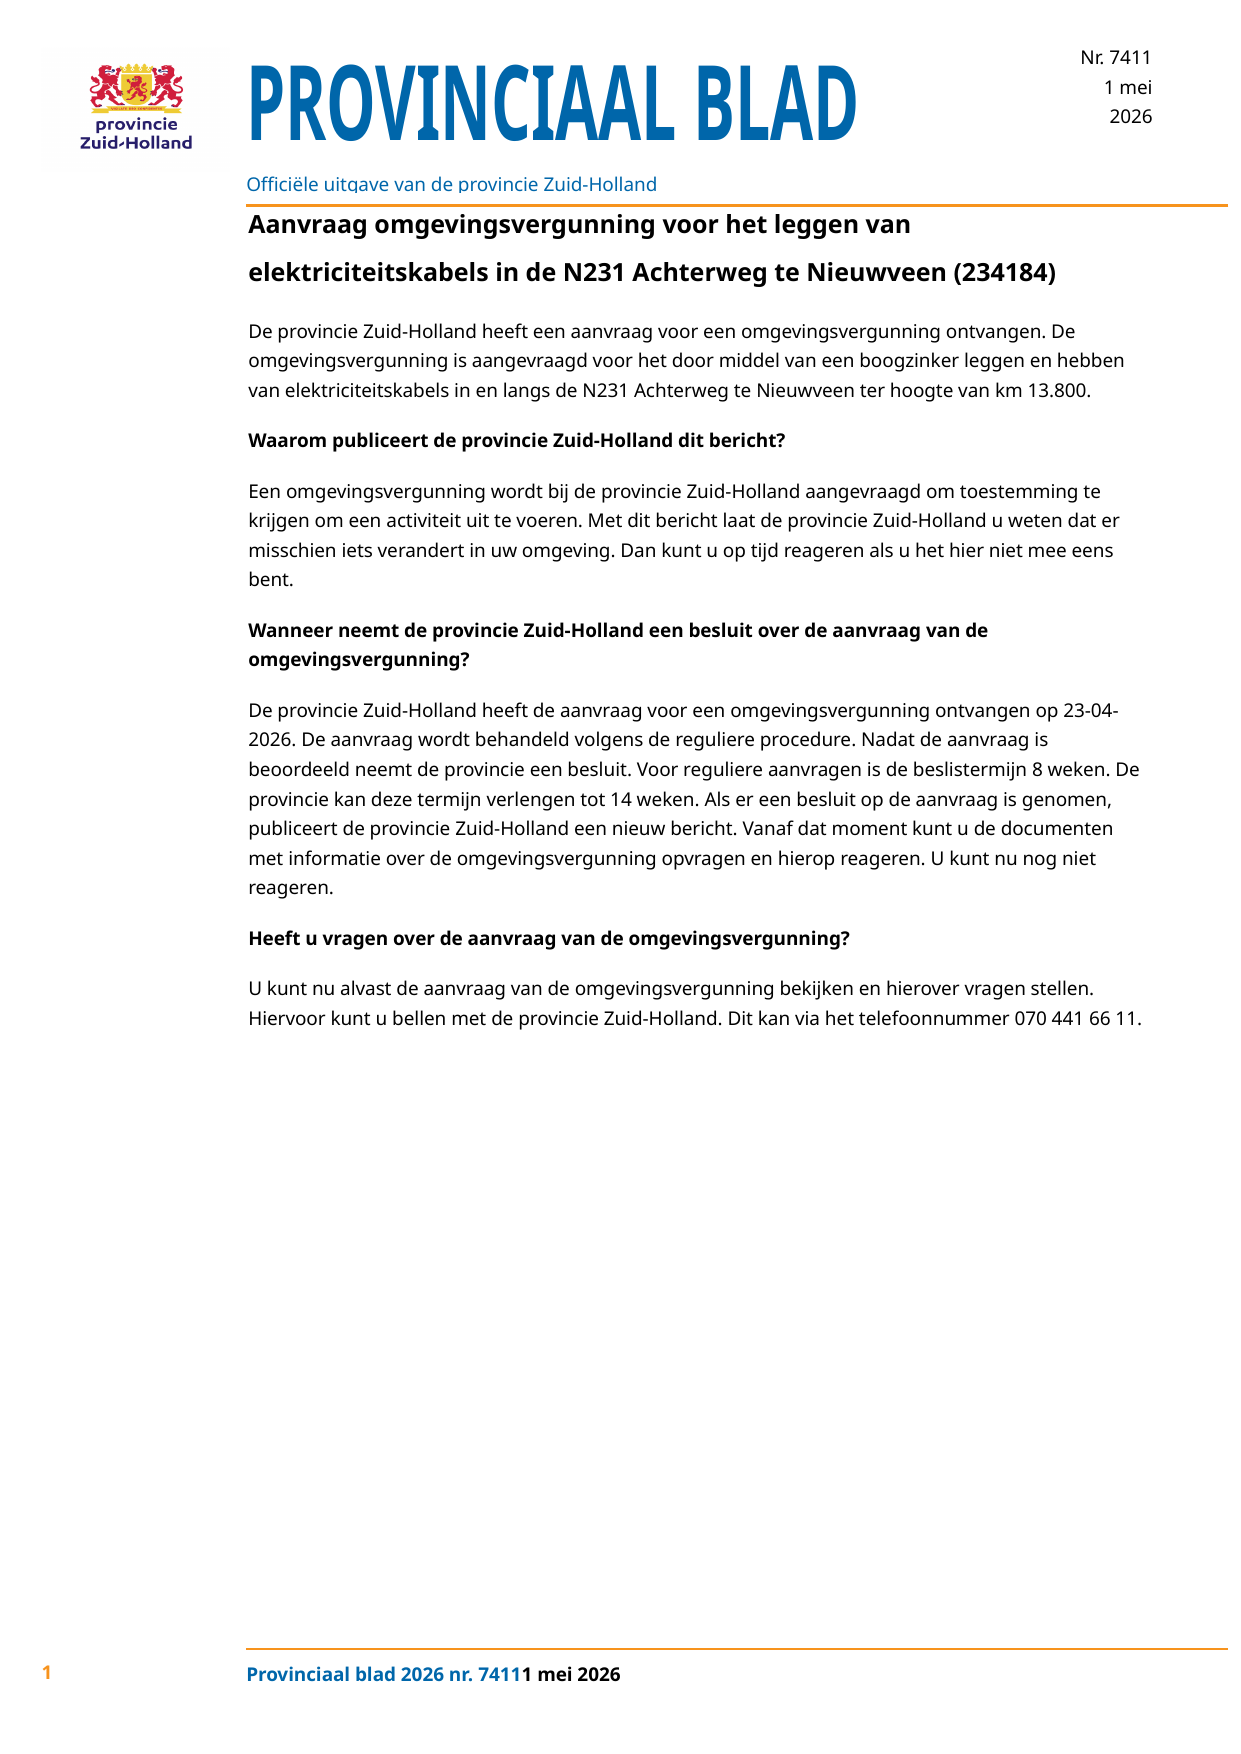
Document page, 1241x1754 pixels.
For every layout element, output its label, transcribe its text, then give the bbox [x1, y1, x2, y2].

text Heeft u vragen over de aanvraag van de omgevingsvergunning? [248, 925, 1152, 951]
text Waarom publiceert de provincie Zuid-Holland dit bericht? [248, 427, 1152, 453]
text U kunt nu alvast de aanvraag van de omgevingsvergunning bekijken en hierover vragen stellen. Hiervoor kunt u bellen met de provincie Zuid-Holland. Dit kan via het telefoonnummer 070 441 66 11. [248, 975, 1152, 1031]
text Aanvraag omgevingsvergunning voor het leggen van elektriciteitskabels in de N231 Achterweg te Nieuwveen (234184) [248, 207, 1152, 288]
text De provincie Zuid-Holland heeft de aanvraag voor een omgevingsvergunning ontvangen op 23-04-2026. De aanvraag wordt behandeld volgens de reguliere procedure. Nadat de aanvraag is beoordeeld neemt de provincie een besluit. Voor reguliere aanvragen is de beslistermijn 8 weken. De provincie kan deze termijn verlengen tot 14 weken. Als er een besluit op de aanvraag is genomen, publiceert de provincie Zuid-Holland een nieuw bericht. Vanaf dat moment kunt u de documenten met informatie over de omgevingsvergunning opvragen en hierop reageren. U kunt nu nog niet reageren. [248, 697, 1152, 900]
picture [41, 47, 231, 172]
text Een omgevingsvergunning wordt bij de provincie Zuid-Holland aangevraagd om toestemming te krijgen om een activiteit uit te voeren. Met dit bericht laat de provincie Zuid-Holland u weten dat er misschien iets verandert in uw omgeving. Dan kunt u op tijd reageren als u het hier niet mee eens bent. [248, 478, 1152, 592]
text Wanneer neemt de provincie Zuid-Holland een besluit over de aanvraag van de omgevingsvergunning? [248, 617, 1152, 672]
text De provincie Zuid-Holland heeft een aanvraag voor een omgevingsvergunning ontvangen. De omgevingsvergunning is aangevraagd voor het door middel van een boogzinker leggen en hebben van elektriciteitskabels in en langs de N231 Achterweg te Nieuwveen ter hoogte van km 13.800. [248, 318, 1152, 403]
